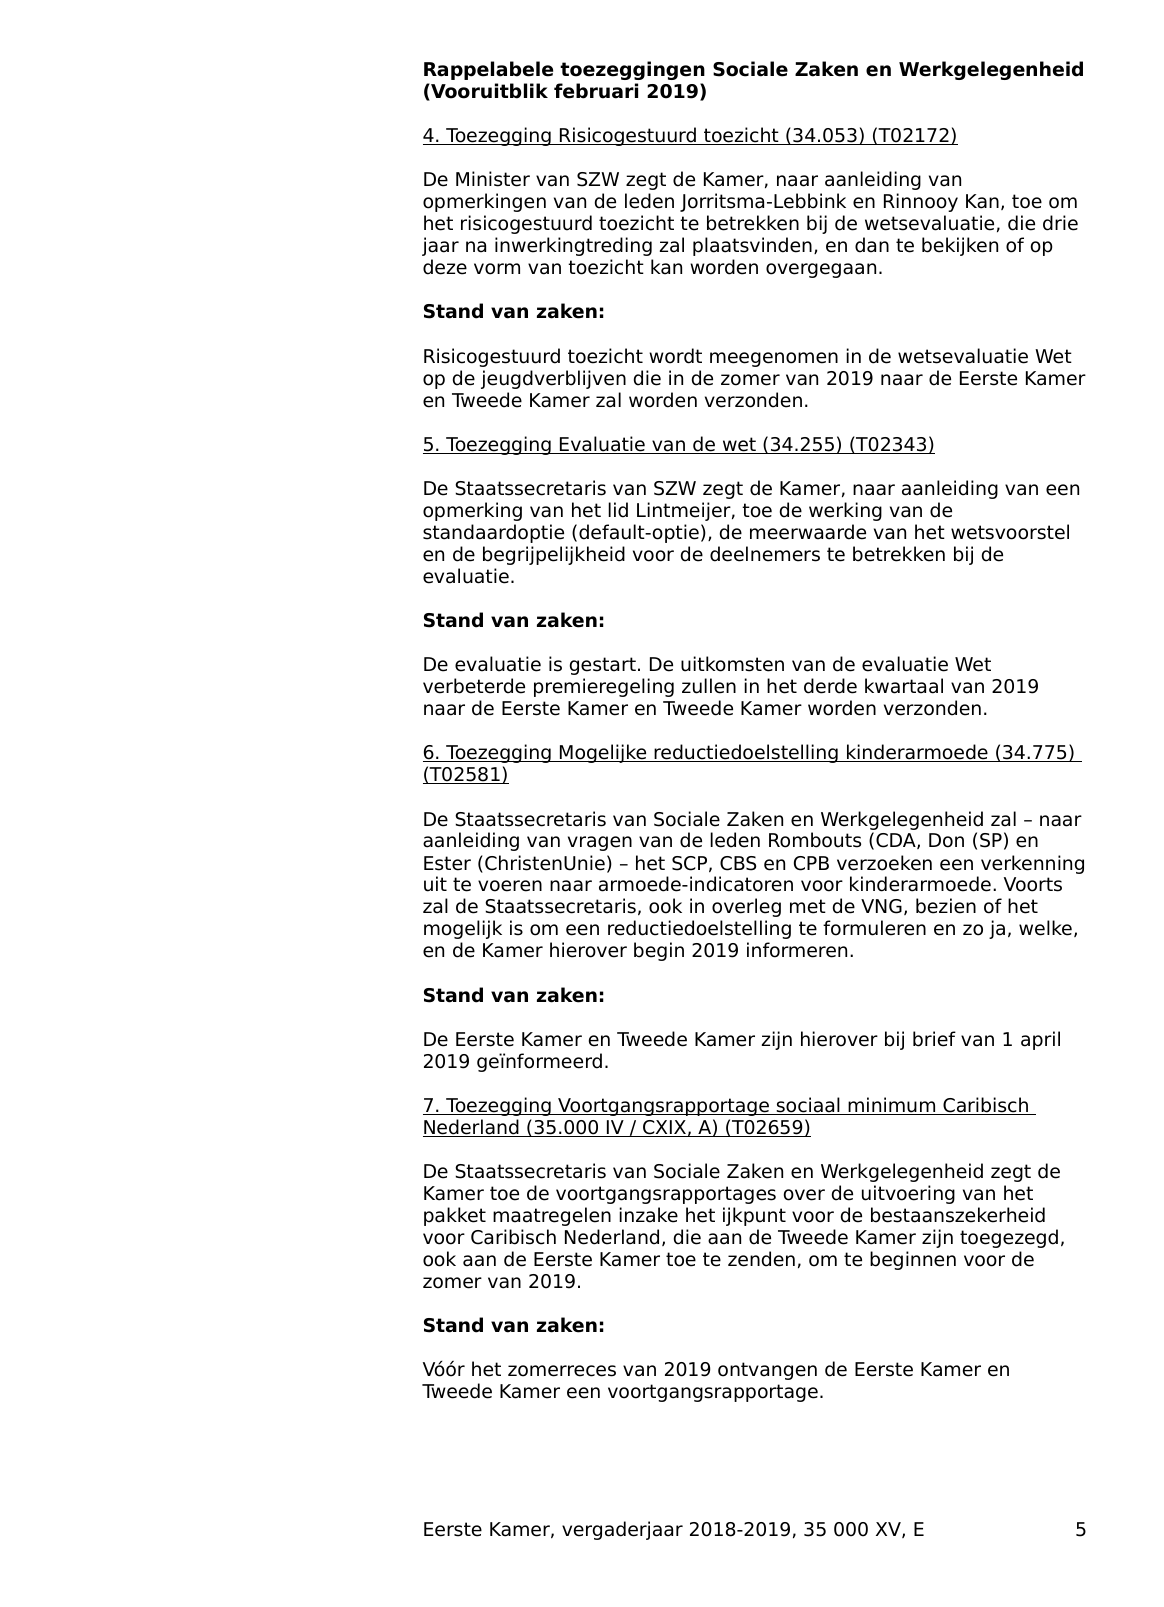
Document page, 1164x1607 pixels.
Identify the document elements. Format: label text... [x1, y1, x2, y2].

text De Staatssecretaris van SZW zegt de Kamer, naar aanleiding van een opmerking van het lid Lintmeijer, toe de werking van de standaardoptie (default-optie), de meerwaarde van het wetsvoorstel en de begrijpelijkheid voor de deelnemers te betrekken bij de evaluatie. [422, 478, 1087, 588]
subtitle 6. Toezegging Mogelijke reductiedoelstelling kinderarmoede (34.775) (T02581) [422, 742, 1087, 786]
text De Staatssecretaris van Sociale Zaken en Werkgelegenheid zal – naar aanleiding van vragen van de leden Rombouts (CDA, Don (SP) en Ester (ChristenUnie) – het SCP, CBS en CPB verzoeken een verkenning uit te voeren naar armoede-indicatoren voor kinderarmoede. Voorts zal de Staatssecretaris, ook in overleg met de VNG, bezien of het mogelijk is om een reductiedoelstelling te formuleren en zo ja, welke, en de Kamer hierover begin 2019 informeren. [422, 808, 1087, 962]
subtitle 7. Toezegging Voortgangsrapportage sociaal minimum Caribisch Nederland (35.000 IV / CXIX, A) (T02659) [422, 1095, 1087, 1139]
subtitle Stand van zaken: [422, 984, 1087, 1006]
subtitle Rappelabele toezeggingen Sociale Zaken en Werkgelegenheid (Vooruitblik februari 2019) [422, 59, 1087, 103]
subtitle Stand van zaken: [422, 1315, 1087, 1337]
subtitle 5. Toezegging Evaluatie van de wet (34.255) (T02343) [422, 434, 1087, 456]
subtitle Stand van zaken: [422, 301, 1087, 323]
text De Staatssecretaris van Sociale Zaken en Werkgelegenheid zegt de Kamer toe de voortgangsrapportages over de uitvoering van het pakket maatregelen inzake het ijkpunt voor de bestaanszekerheid voor Caribisch Nederland, die aan de Tweede Kamer zijn toegezegd, ook aan de Eerste Kamer toe te zenden, om te beginnen voor de zomer van 2019. [422, 1161, 1087, 1293]
text Risicogestuurd toezicht wordt meegenomen in de wetsevaluatie Wet op de jeugdverblijven die in de zomer van 2019 naar de Eerste Kamer en Tweede Kamer zal worden verzonden. [422, 346, 1087, 412]
text De Minister van SZW zegt de Kamer, naar aanleiding van opmerkingen van de leden Jorritsma-Lebbink en Rinnooy Kan, toe om het risicogestuurd toezicht te betrekken bij de wetsevaluatie, die drie jaar na inwerkingtreding zal plaatsvinden, en dan te bekijken of op deze vorm van toezicht kan worden overgegaan. [422, 169, 1087, 279]
text De evaluatie is gestart. De uitkomsten van de evaluatie Wet verbeterde premieregeling zullen in het derde kwartaal van 2019 naar de Eerste Kamer en Tweede Kamer worden verzonden. [422, 654, 1087, 720]
subtitle Stand van zaken: [422, 610, 1087, 632]
text Vóór het zomerreces van 2019 ontvangen de Eerste Kamer en Tweede Kamer een voortgangsrapportage. [422, 1359, 1087, 1403]
subtitle 4. Toezegging Risicogestuurd toezicht (34.053) (T02172) [422, 125, 1087, 147]
text De Eerste Kamer en Tweede Kamer zijn hierover bij brief van 1 april 2019 geïnformeerd. [422, 1029, 1087, 1073]
